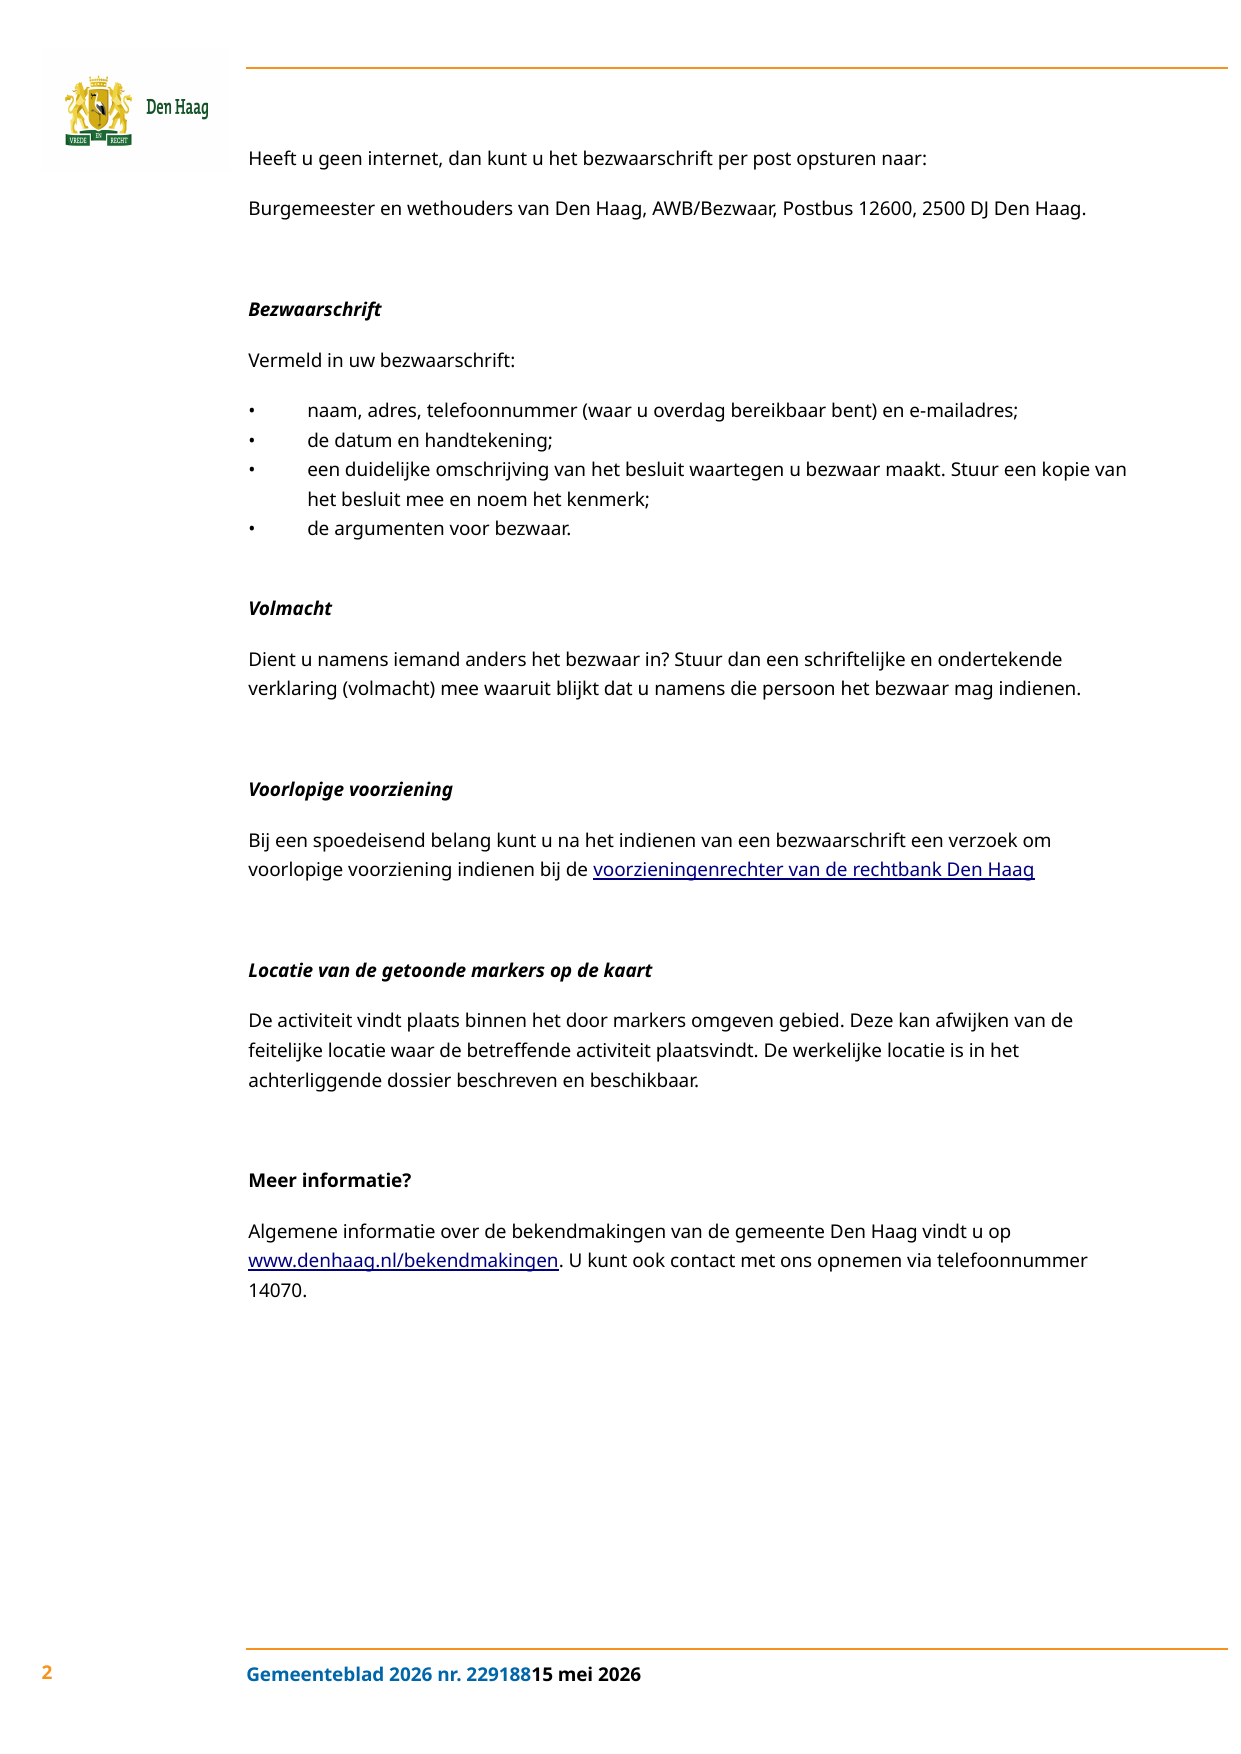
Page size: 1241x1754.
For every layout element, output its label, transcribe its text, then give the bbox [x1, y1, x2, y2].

text De activiteit vindt plaats binnen het door markers omgeven gebied. Deze kan afwijken van de feitelijke locatie waar de betreffende activiteit plaatsvindt. De werkelijke locatie is in het achterliggende dossier beschreven en beschikbaar. [248, 1008, 1152, 1093]
list naam, adres, telefoonnummer (waar u overdag bereikbaar bent) en e-mailadres; [248, 397, 1152, 423]
text Locatie van de getoonde markers op de kaart [248, 957, 1152, 983]
text Burgemeester en wethouders van Den Haag, AWB/Bezwaar, Postbus 12600, 2500 DJ Den Haag. [248, 196, 1152, 221]
list een duidelijke omschrijving van het besluit waartegen u bezwaar maakt. Stuur een kopie van het besluit mee en noem het kenmerk; [248, 456, 1152, 512]
text Vermeld in uw bezwaarschrift: [248, 347, 1152, 373]
picture [41, 47, 231, 172]
text Bezwaarschrift [248, 296, 1152, 322]
list de argumenten voor bezwaar. [248, 516, 1152, 541]
text Voorlopige voorziening [248, 776, 1152, 802]
text Heeft u geen internet, dan kunt u het bezwaarschrift per post opsturen naar: [248, 145, 1152, 171]
text Bij een spoedeisend belang kunt u na het indienen van een bezwaarschrift een verzoek om voorlopige voorziening indienen bij de voorzieningenrechter van de rechtbank Den Haag [248, 827, 1152, 882]
text Meer informatie? [248, 1168, 1152, 1193]
list de datum en handtekening; [248, 427, 1152, 453]
text Dient u namens iemand anders het bezwaar in? Stuur dan een schriftelijke en ondertekende verklaring (volmacht) mee waaruit blijkt dat u namens die persoon het bezwaar mag indienen. [248, 646, 1152, 701]
text Volmacht [248, 596, 1152, 621]
text Algemene informatie over de bekendmakingen van de gemeente Den Haag vindt u op www.denhaag.nl/bekendmakingen. U kunt ook contact met ons opnemen via telefoonnummer 14070. [248, 1218, 1152, 1303]
